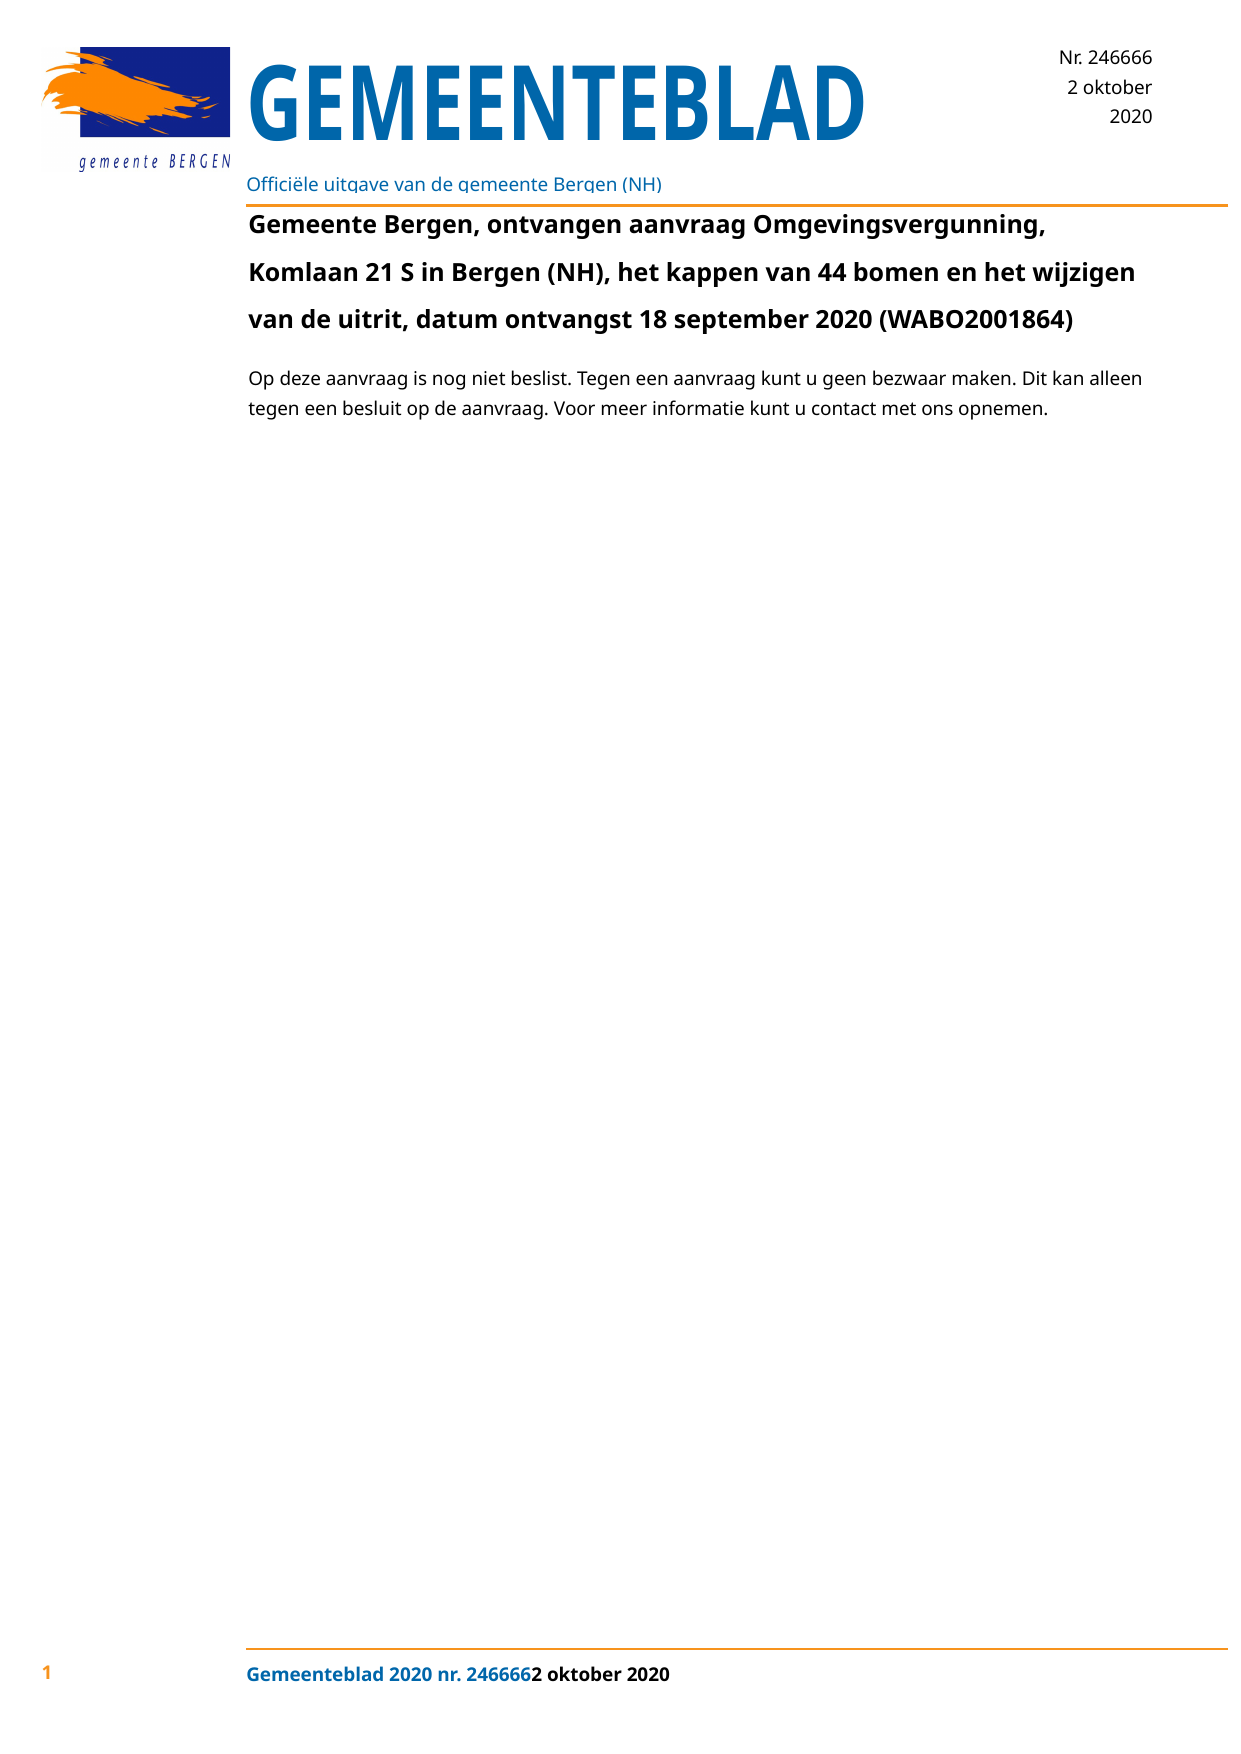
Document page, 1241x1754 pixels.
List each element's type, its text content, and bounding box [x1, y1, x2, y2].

text Gemeente Bergen, ontvangen aanvraag Omgevingsvergunning, Komlaan 21 S in Bergen (NH), het kappen van 44 bomen en het wijzigen van de uitrit, datum ontvangst 18 september 2020 (WABO2001864) [248, 207, 1152, 336]
picture [41, 47, 231, 172]
text Op deze aanvraag is nog niet beslist. Tegen een aanvraag kunt u geen bezwaar maken. Dit kan alleen tegen een besluit op de aanvraag. Voor meer informatie kunt u contact met ons opnemen. [248, 366, 1152, 421]
